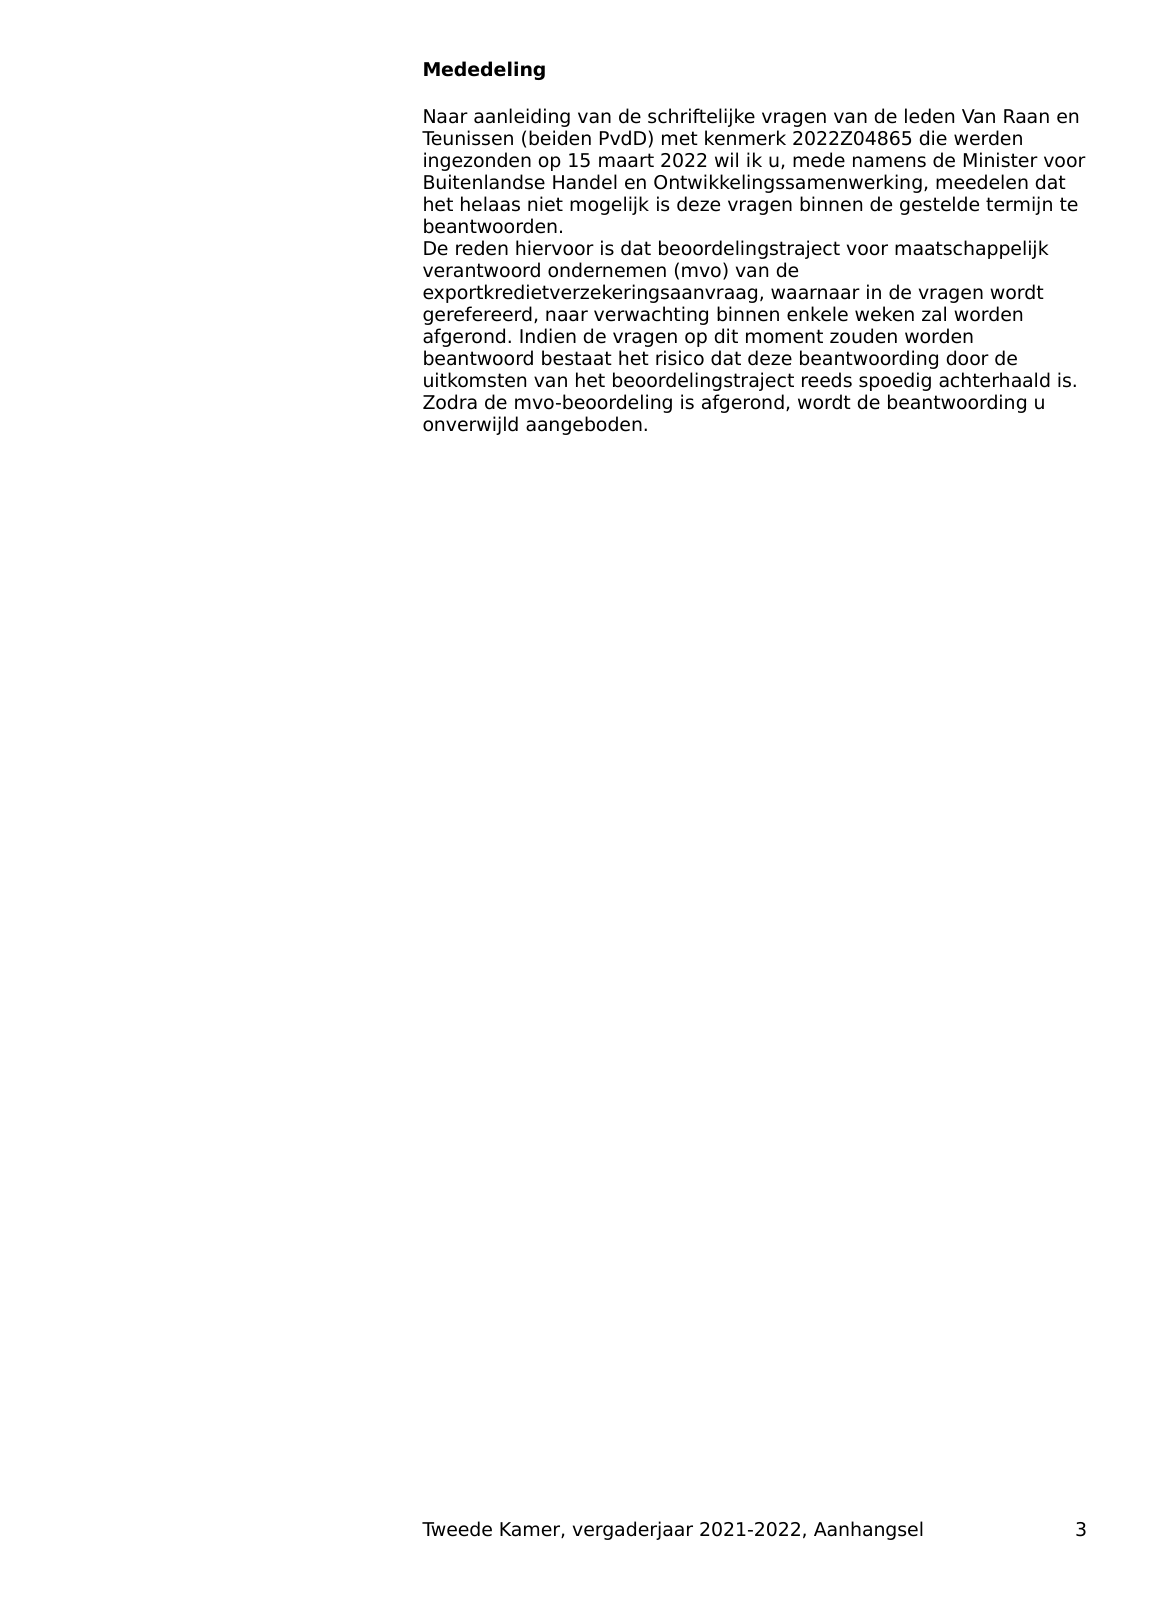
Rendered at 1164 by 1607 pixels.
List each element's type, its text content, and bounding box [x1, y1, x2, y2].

text Zodra de mvo-beoordeling is afgerond, wordt de beantwoording u onverwijld aangeboden. [422, 392, 1087, 436]
subtitle Mededeling [422, 59, 1087, 81]
text De reden hiervoor is dat beoordelingstraject voor maatschappelijk verantwoord ondernemen (mvo) van de exportkredietverzekeringsaanvraag, waarnaar in de vragen wordt gerefereerd, naar verwachting binnen enkele weken zal worden afgerond. Indien de vragen op dit moment zouden worden beantwoord bestaat het risico dat deze beantwoording door de uitkomsten van het beoordelingstraject reeds spoedig achterhaald is. [422, 238, 1087, 392]
text Naar aanleiding van de schriftelijke vragen van de leden Van Raan en Teunissen (beiden PvdD) met kenmerk 2022Z04865 die werden ingezonden op 15 maart 2022 wil ik u, mede namens de Minister voor Buitenlandse Handel en Ontwikkelingssamenwerking, meedelen dat het helaas niet mogelijk is deze vragen binnen de gestelde termijn te beantwoorden. [422, 106, 1087, 238]
